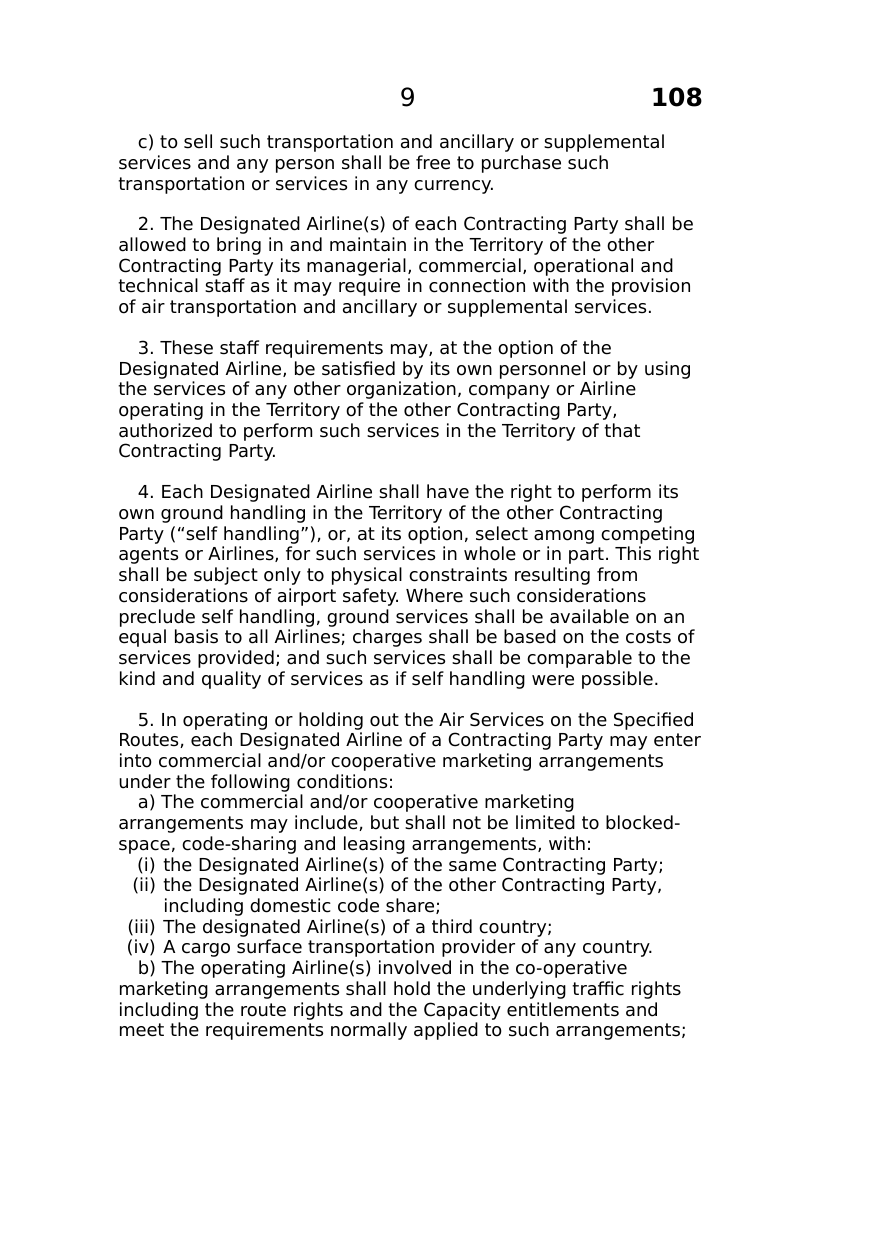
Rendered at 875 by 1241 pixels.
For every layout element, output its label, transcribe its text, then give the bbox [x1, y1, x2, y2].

text (iv) A cargo surface transportation provider of any country. [118, 937, 703, 958]
text (iii) The designated Airline(s) of a third country; [118, 917, 703, 937]
text 2. The Designated Airline(s) of each Contracting Party shall be allowed to bring in and maintain in the Territory of the other Contracting Party its managerial, commercial, operational and technical staff as it may require in connection with the provision of air transportation and ancillary or supplemental services. [118, 214, 703, 318]
text 3. These staff requirements may, at the option of the Designated Airline, be satisfied by its own personnel or by using the services of any other organization, company or Airline operating in the Territory of the other Contracting Party, authorized to perform such services in the Territory of that Contracting Party. [118, 338, 703, 462]
text a) The commercial and/or cooperative marketing arrangements may include, but shall not be limited to blocked-space, code-sharing and leasing arrangements, with: [118, 792, 703, 854]
text b) The operating Airline(s) involved in the co-operative marketing arrangements shall hold the underlying traffic rights including the route rights and the Capacity entitlements and meet the requirements normally applied to such arrangements; [118, 958, 703, 1041]
text (ii) the Designated Airline(s) of the other Contracting Party, including domestic code share; [118, 875, 703, 917]
text 4. Each Designated Airline shall have the right to perform its own ground handling in the Territory of the other Contracting Party (“self handling”), or, at its option, select among competing agents or Airlines, for such services in whole or in part. This right shall be subject only to physical constraints resulting from considerations of airport safety. Where such considerations preclude self handling, ground services shall be available on an equal basis to all Airlines; charges shall be based on the costs of services provided; and such services shall be comparable to the kind and quality of services as if self handling were possible. [118, 482, 703, 689]
text (i) the Designated Airline(s) of the same Contracting Party; [118, 854, 703, 875]
text c) to sell such transportation and ancillary or supplemental services and any person shall be free to purchase such transportation or services in any currency. [118, 132, 703, 194]
text 5. In operating or holding out the Air Services on the Specified Routes, each Designated Airline of a Contracting Party may enter into commercial and/or cooperative marketing arrangements under the following conditions: [118, 709, 703, 792]
